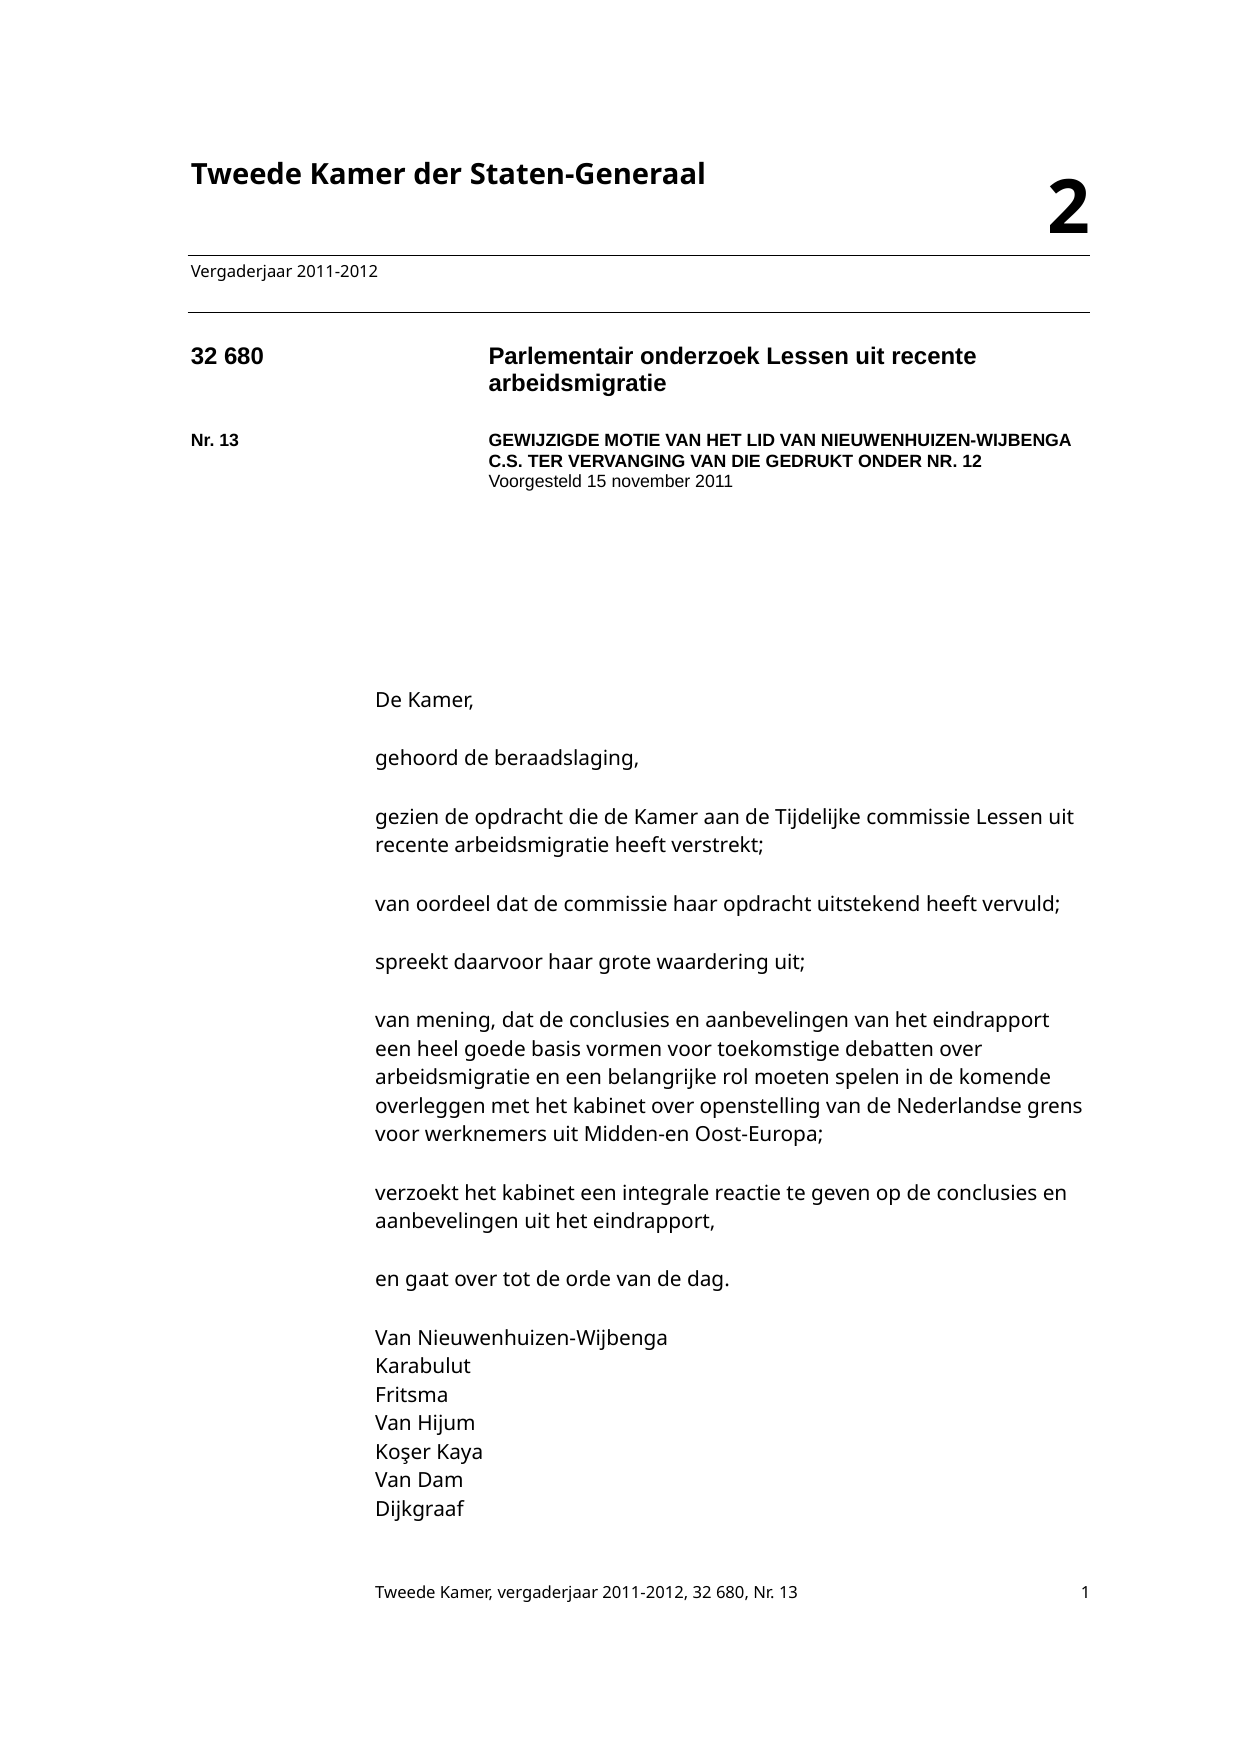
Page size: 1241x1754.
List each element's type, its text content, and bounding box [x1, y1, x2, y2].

text verzoekt het kabinet een integrale reactie te geven op de conclusies en aanbevelingen uit het eindrapport, [375, 1178, 1090, 1234]
text Fritsma [375, 1380, 1090, 1408]
text spreekt daarvoor haar grote waardering uit; [375, 947, 1090, 976]
table_cell Parlementair onderzoek Lessen uit recente arbeidsmigratie [485, 339, 1090, 427]
text Karabulut [375, 1351, 1090, 1380]
text gehoord de beraadslaging, [375, 743, 1090, 772]
table_cell [188, 313, 485, 339]
text Van Nieuwenhuizen-Wijbenga [375, 1323, 1090, 1351]
table_cell Vergaderjaar 2011-2012 [188, 256, 485, 312]
text en gaat over tot de orde van de dag. [375, 1264, 1090, 1293]
text Dijkgraaf [375, 1494, 1090, 1522]
text gezien de opdracht die de Kamer aan de Tijdelijke commissie Lessen uit recente arbeidsmigratie heeft verstrekt; [375, 802, 1090, 859]
text Koşer Kaya [375, 1437, 1090, 1465]
table_cell 32 680 [188, 339, 485, 427]
text Van Dam [375, 1465, 1090, 1494]
table_cell Nr. 13 [188, 427, 485, 566]
table_cell [485, 313, 1090, 339]
text van oordeel dat de commissie haar opdracht uitstekend heeft vervuld; [375, 889, 1090, 917]
text Van Hijum [375, 1408, 1090, 1437]
text van mening, dat de conclusies en aanbevelingen van het eindrapport een heel goede basis vormen voor toekomstige debatten over arbeidsmigratie en een belangrijke rol moeten spelen in de komende overleggen met het kabinet over openstelling van de Nederlandse grens voor werknemers uit Midden-en Oost-Europa; [375, 1006, 1090, 1148]
table_header Tweede Kamer der Staten-Generaal [188, 150, 909, 255]
table_cell GEWIJZIGDE MOTIE VAN HET LID VAN NIEUWENHUIZEN-WIJBENGA C.S. TER VERVANGING VAN DIE GEDRUKT ONDER NR. 12 Voorgesteld 15 november 2011 [485, 427, 1090, 566]
table_cell [485, 256, 1090, 312]
text De Kamer, [375, 685, 1090, 713]
table_header 2 [910, 150, 1090, 255]
